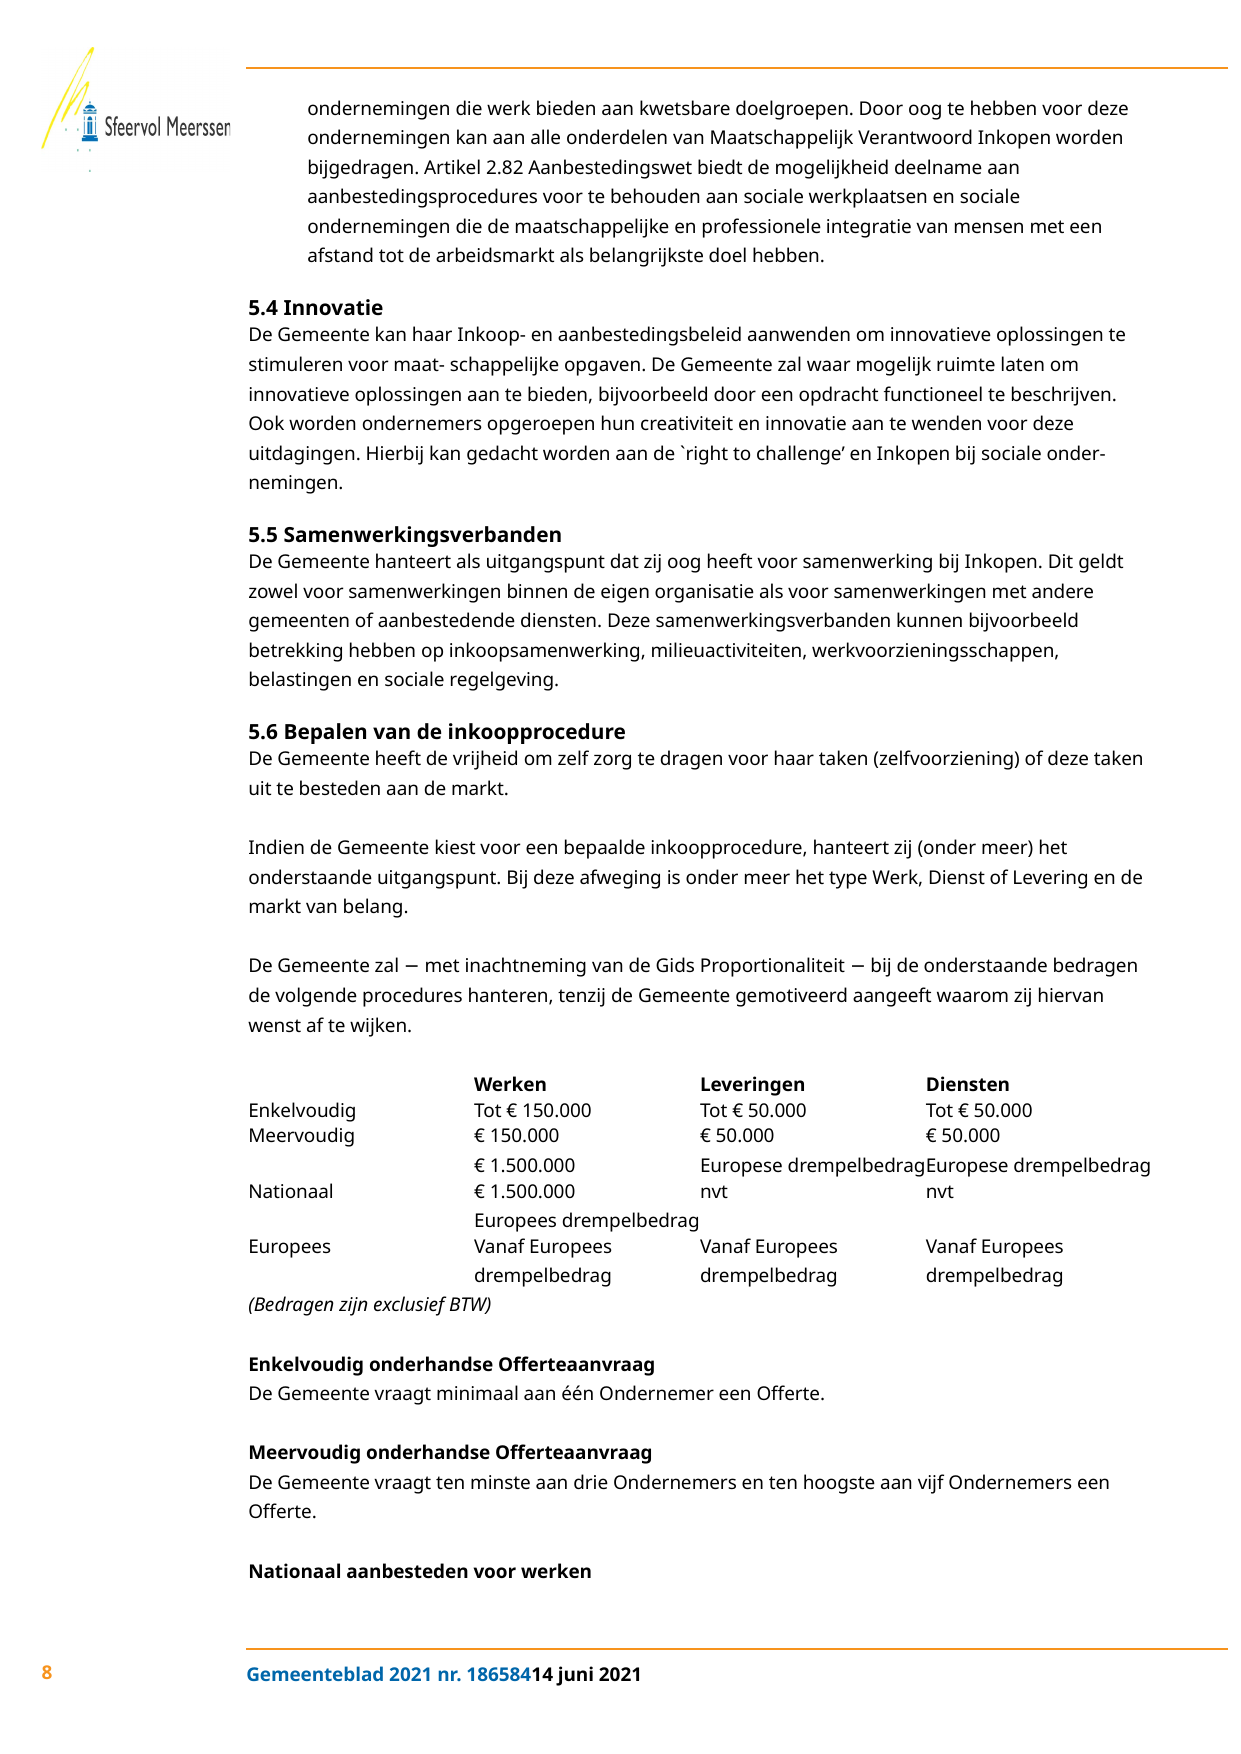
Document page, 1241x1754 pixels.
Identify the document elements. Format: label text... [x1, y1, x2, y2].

table_cell Vanaf Europees drempelbedrag [474, 1233, 700, 1288]
text De Gemeente kan haar Inkoop- en aanbestedingsbeleid aanwenden om innovatieve oplossingen te stimuleren voor maat- schappelijke opgaven. De Gemeente zal waar mogelijk ruimte laten om innovatieve oplossingen aan te bieden, bijvoorbeeld door een opdracht functioneel te beschrijven. Ook worden ondernemers opgeroepen hun creativiteit en innovatie aan te wenden voor deze uitdagingen. Hierbij kan gedacht worden aan de `right to challenge’ en Inkopen bij sociale onder- nemingen. [248, 322, 1152, 495]
text De Gemeente hanteert als uitgangspunt dat zij oog heeft voor samenwerking bij Inkopen. Dit geldt zowel voor samenwerkingen binnen de eigen organisatie als voor samenwerkingen met andere gemeenten of aanbestedende diensten. Deze samenwerkingsverbanden kunnen bijvoorbeeld betrekking hebben op inkoopsamenwerking, milieuactiviteiten, werkvoorzieningsschappen, belastingen en sociale regelgeving. [248, 548, 1152, 692]
text De Gemeente vraagt ten minste aan drie Ondernemers en ten hoogste aan vijf Ondernemers een Offerte. [248, 1469, 1152, 1524]
text 5.5 Samenwerkingsverbanden [248, 520, 1152, 548]
table_header [248, 1071, 474, 1097]
table_header Leveringen [700, 1071, 926, 1097]
text Meervoudig onderhandse Offerteaanvraag [248, 1439, 1152, 1465]
text De Gemeente zal − met inachtneming van de Gids Proportionaliteit − bij de onderstaande bedragen de volgende procedures hanteren, tenzij de Gemeente gemotiveerd aangeeft waarom zij hiervan wenst af te wijken. [248, 953, 1152, 1037]
picture [41, 47, 231, 172]
table_header Diensten [926, 1071, 1152, 1097]
table_cell € 1.500.000 Europees drempelbedrag [474, 1178, 700, 1233]
table_cell Europees [248, 1233, 474, 1288]
text 5.6 Bepalen van de inkoopprocedure [248, 717, 1152, 746]
table_cell Vanaf Europees drempelbedrag [700, 1233, 926, 1288]
table_cell € 150.000 € 1.500.000 [474, 1123, 700, 1178]
table_header Werken [474, 1071, 700, 1097]
table_cell Nationaal [248, 1178, 474, 1233]
text Indien de Gemeente kiest voor een bepaalde inkoopprocedure, hanteert zij (onder meer) het onderstaande uitgangspunt. Bij deze afweging is onder meer het type Werk, Dienst of Levering en de markt van belang. [248, 834, 1152, 919]
table_cell nvt [926, 1178, 1152, 1233]
table_cell € 50.000 Europese drempelbedrag [700, 1123, 926, 1178]
table_cell Vanaf Europees drempelbedrag [926, 1233, 1152, 1288]
text De Gemeente heeft de vrijheid om zelf zorg te dragen voor haar taken (zelfvoorziening) of deze taken uit te besteden aan de markt. [248, 746, 1152, 801]
table_cell € 50.000 Europese drempelbedrag [926, 1123, 1152, 1178]
table_cell Tot € 50.000 [700, 1097, 926, 1122]
text Nationaal aanbesteden voor werken [248, 1558, 1152, 1584]
table_cell Tot € 50.000 [926, 1097, 1152, 1122]
text Enkelvoudig onderhandse Offerteaanvraag [248, 1351, 1152, 1377]
text De Gemeente vraagt minimaal aan één Ondernemer een Offerte. [248, 1380, 1152, 1406]
table_cell Meervoudig [248, 1123, 474, 1178]
text 5.4 Innovatie [248, 293, 1152, 322]
table_cell nvt [700, 1178, 926, 1233]
table_cell Tot € 150.000 [474, 1097, 700, 1122]
table_cell Enkelvoudig [248, 1097, 474, 1122]
list ondernemingen die werk bieden aan kwetsbare doelgroepen. Door oog te hebben voor deze ondernemingen kan aan alle onderdelen van Maatschappelijk Verantwoord Inkopen worden bijgedragen. Artikel 2.82 Aanbestedingswet biedt de mogelijkheid deelname aan aanbestedingsprocedures voor te behouden aan sociale werkplaatsen en sociale ondernemingen die de maatschappelijke en professionele integratie van mensen met een afstand tot de arbeidsmarkt als belangrijkste doel hebben. [248, 95, 1152, 268]
text (Bedragen zijn exclusief BTW) [248, 1292, 1152, 1317]
